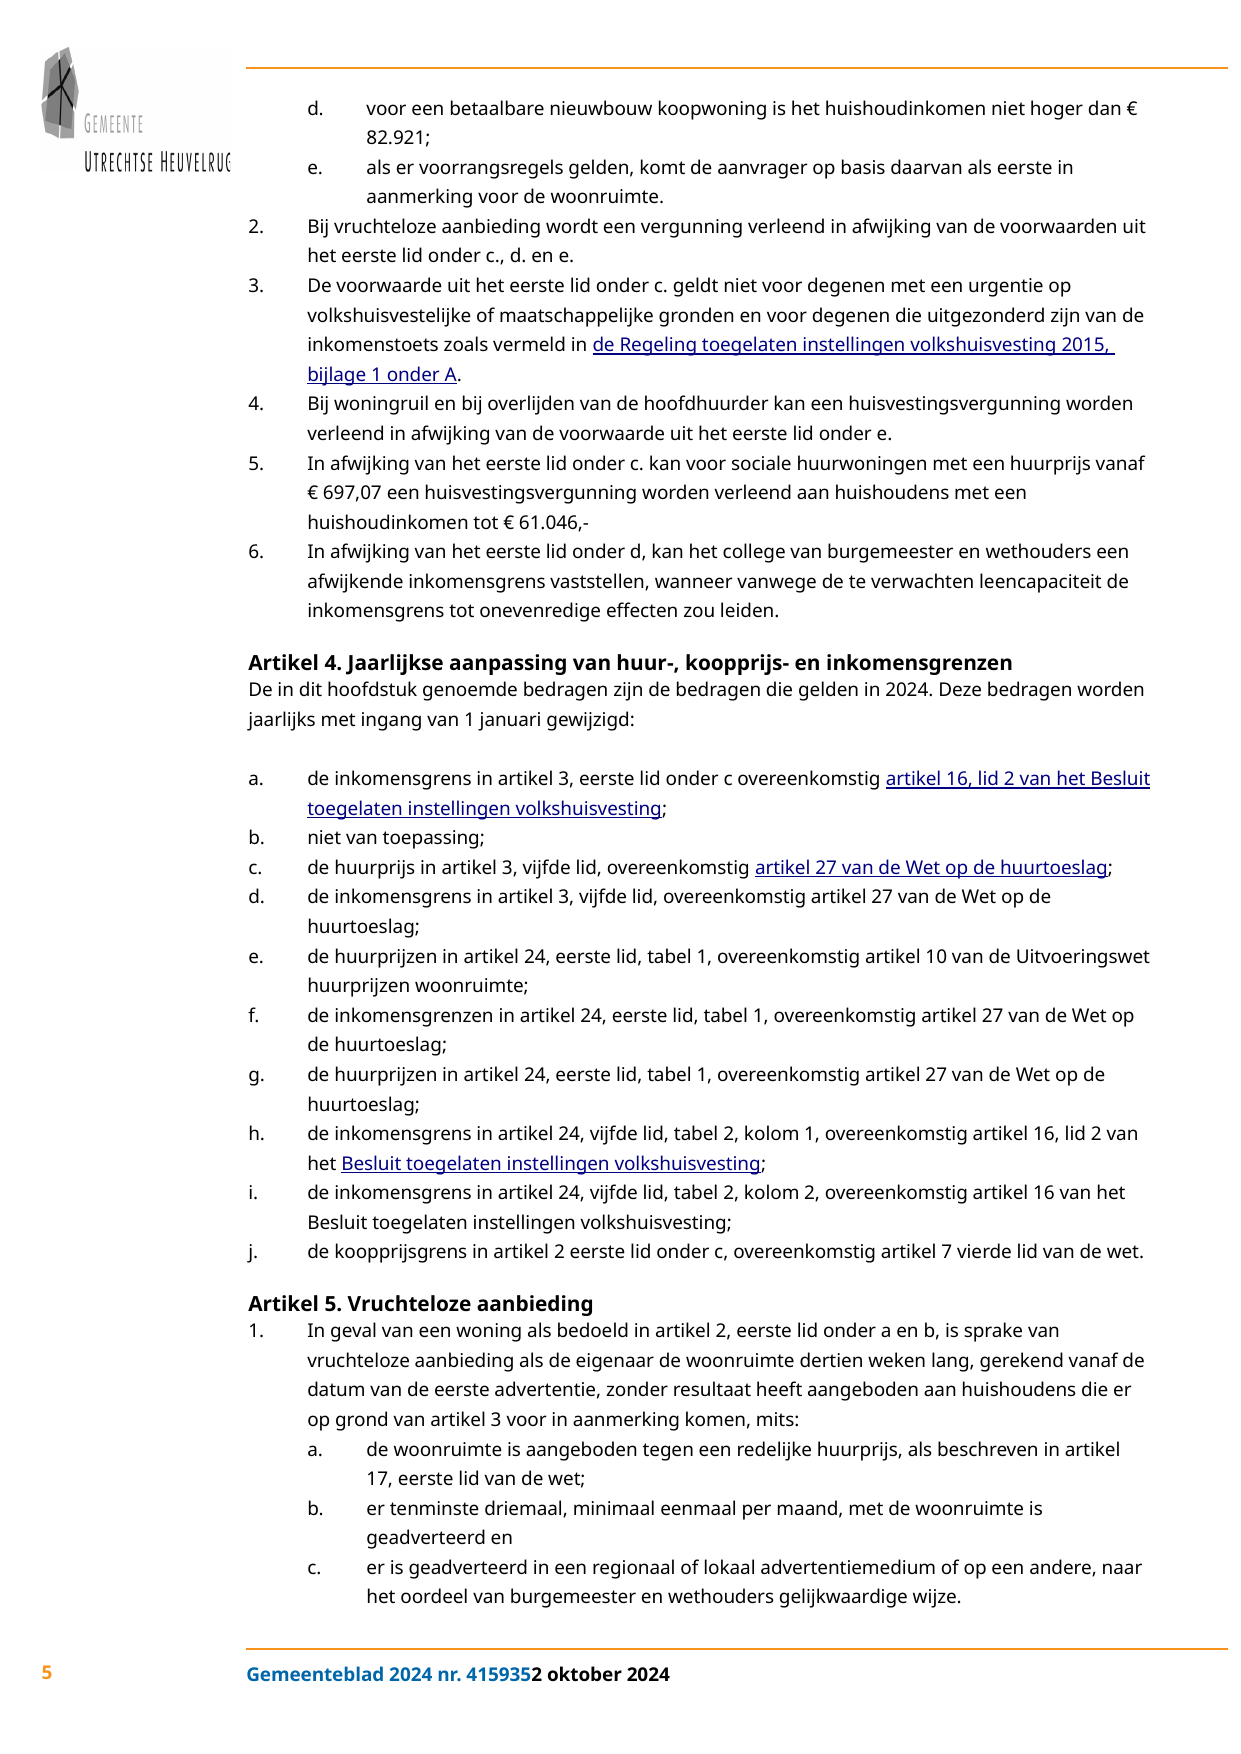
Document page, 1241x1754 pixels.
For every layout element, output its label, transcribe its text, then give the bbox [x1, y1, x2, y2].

list Bij woningruil en bij overlijden van de hoofdhuurder kan een huisvestingsvergunning worden verleend in afwijking van de voorwaarde uit het eerste lid onder e. [248, 391, 1152, 446]
list de inkomensgrenzen in artikel 24, eerste lid, tabel 1, overeenkomstig artikel 27 van de Wet op de huurtoeslag; [248, 1002, 1152, 1057]
list de koopprijsgrens in artikel 2 eerste lid onder c, overeenkomstig artikel 7 vierde lid van de wet. [248, 1239, 1152, 1264]
text Artikel 4. Jaarlijkse aanpassing van huur-, koopprijs- en inkomensgrenzen [248, 648, 1152, 677]
list Bij vruchteloze aanbieding wordt een vergunning verleend in afwijking van de voorwaarden uit het eerste lid onder c., d. en e. [248, 213, 1152, 268]
list als er voorrangsregels gelden, komt de aanvrager op basis daarvan als eerste in aanmerking voor de woonruimte. [307, 154, 1152, 209]
list de inkomensgrens in artikel 24, vijfde lid, tabel 2, kolom 1, overeenkomstig artikel 16, lid 2 van het Besluit toegelaten instellingen volkshuisvesting; [248, 1120, 1152, 1176]
list de huurprijs in artikel 3, vijfde lid, overeenkomstig artikel 27 van de Wet op de huurtoeslag; [248, 854, 1152, 880]
text De in dit hoofdstuk genoemde bedragen zijn de bedragen die gelden in 2024. Deze bedragen worden jaarlijks met ingang van 1 januari gewijzigd: [248, 677, 1152, 732]
list de inkomensgrens in artikel 3, vijfde lid, overeenkomstig artikel 27 van de Wet op de huurtoeslag; [248, 884, 1152, 939]
picture [41, 47, 231, 172]
list In afwijking van het eerste lid onder d, kan het college van burgemeester en wethouders een afwijkende inkomensgrens vaststellen, wanneer vanwege de te verwachten leencapaciteit de inkomensgrens tot onevenredige effecten zou leiden. [248, 538, 1152, 623]
list de huurprijzen in artikel 24, eerste lid, tabel 1, overeenkomstig artikel 10 van de Uitvoeringswet huurprijzen woonruimte; [248, 943, 1152, 998]
list de woonruimte is aangeboden tegen een redelijke huurprijs, als beschreven in artikel 17, eerste lid van de wet; [307, 1436, 1152, 1491]
list voor een betaalbare nieuwbouw koopwoning is het huishoudinkomen niet hoger dan € 82.921; [307, 95, 1152, 150]
list niet van toepassing; [248, 824, 1152, 850]
list de huurprijzen in artikel 24, eerste lid, tabel 1, overeenkomstig artikel 27 van de Wet op de huurtoeslag; [248, 1061, 1152, 1116]
list de inkomensgrens in artikel 3, eerste lid onder c overeenkomstig artikel 16, lid 2 van het Besluit toegelaten instellingen volkshuisvesting; [248, 765, 1152, 821]
list De voorwaarde uit het eerste lid onder c. geldt niet voor degenen met een urgentie op volkshuisvestelijke of maatschappelijke gronden en voor degenen die uitgezonderd zijn van de inkomenstoets zoals vermeld in de Regeling toegelaten instellingen volkshuisvesting 2015, bijlage 1 onder A. [248, 272, 1152, 387]
list er is geadverteerd in een regionaal of lokaal advertentiemedium of op een andere, naar het oordeel van burgemeester en wethouders gelijkwaardige wijze. [307, 1554, 1152, 1609]
list de inkomensgrens in artikel 24, vijfde lid, tabel 2, kolom 2, overeenkomstig artikel 16 van het Besluit toegelaten instellingen volkshuisvesting; [248, 1179, 1152, 1235]
text Artikel 5. Vruchteloze aanbieding [248, 1289, 1152, 1317]
list In afwijking van het eerste lid onder c. kan voor sociale huurwoningen met een huurprijs vanaf € 697,07 een huisvestingsvergunning worden verleend aan huishoudens met een huishoudinkomen tot € 61.046,- [248, 450, 1152, 535]
list er tenminste driemaal, minimaal eenmaal per maand, met de woonruimte is geadverteerd en [307, 1495, 1152, 1550]
list In geval van een woning als bedoeld in artikel 2, eerste lid onder a en b, is sprake van vruchteloze aanbieding als de eigenaar de woonruimte dertien weken lang, gerekend vanaf de datum van de eerste advertentie, zonder resultaat heeft aangeboden aan huishoudens die er op grond van artikel 3 voor in aanmerking komen, mits: [248, 1317, 1152, 1432]
